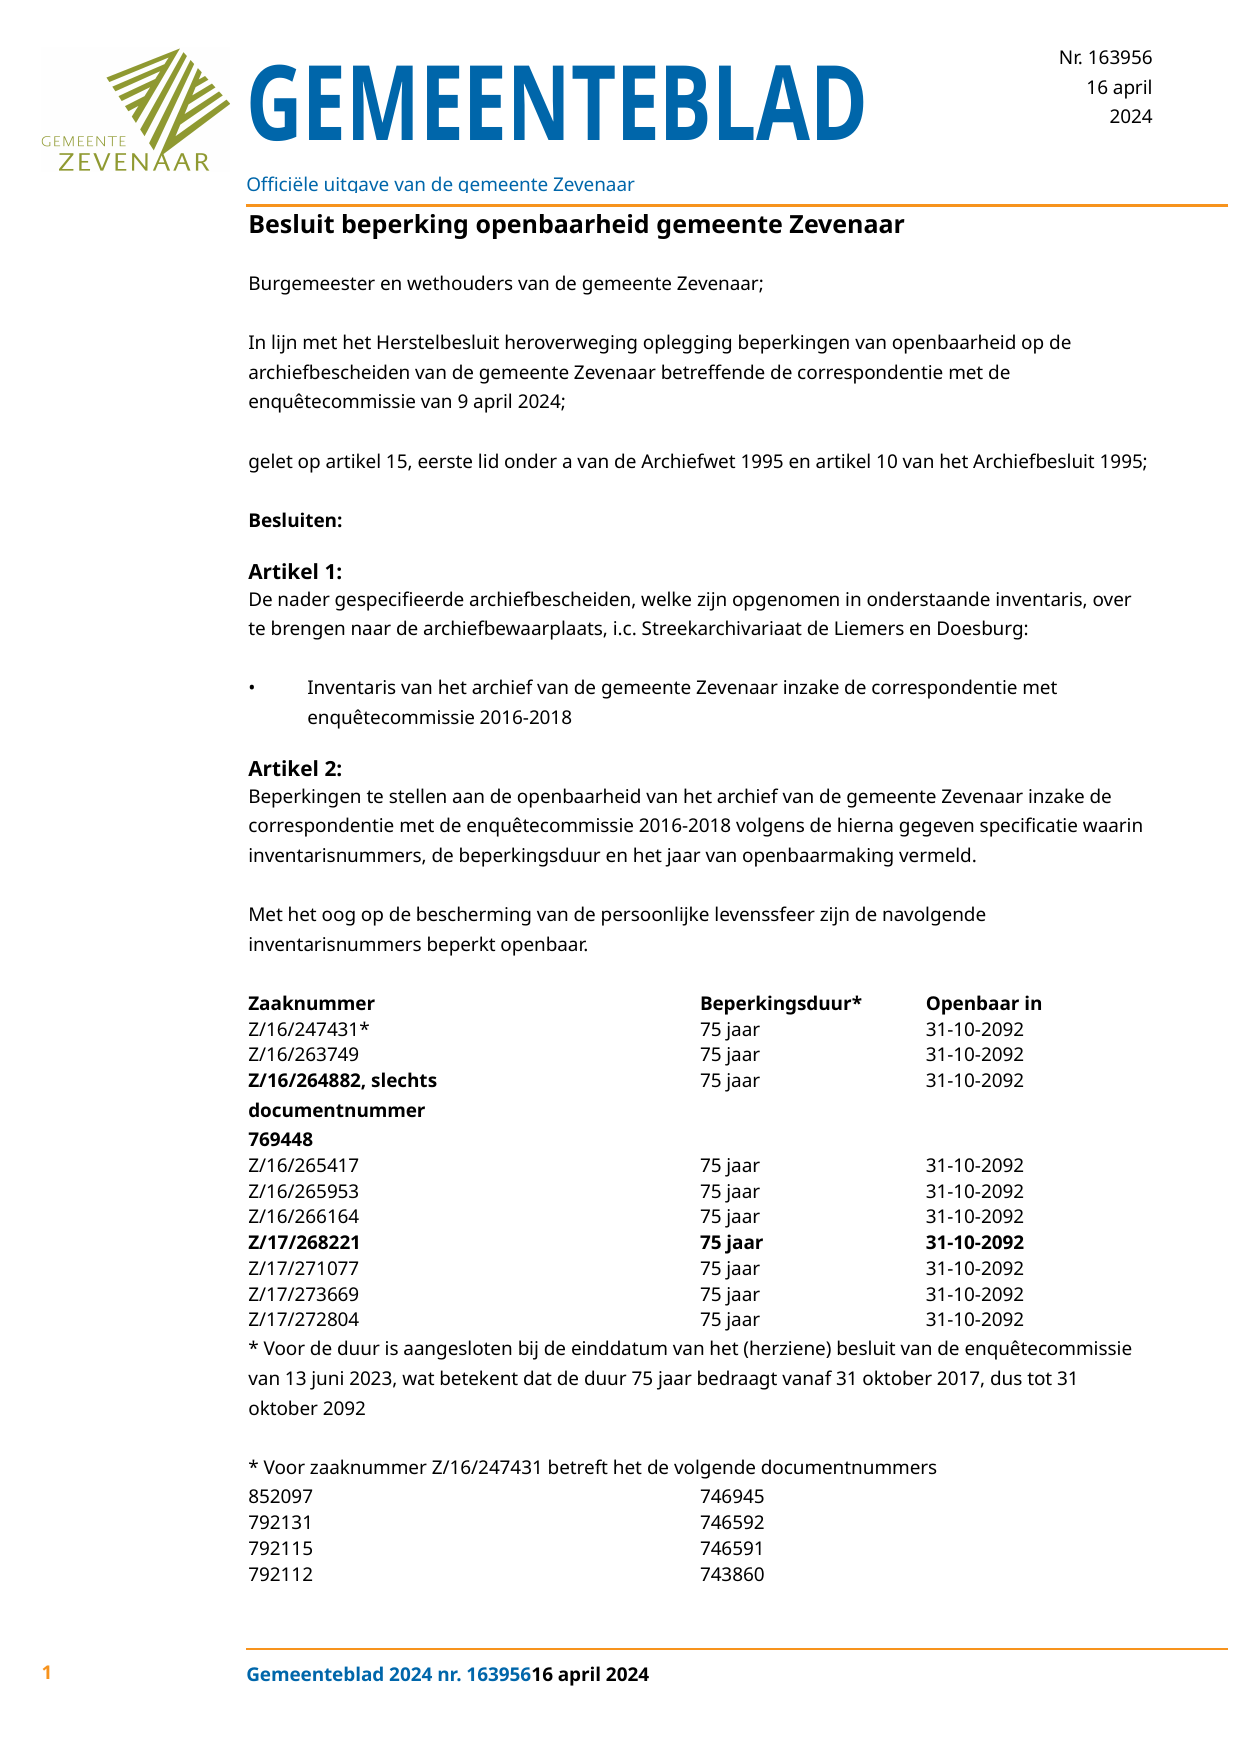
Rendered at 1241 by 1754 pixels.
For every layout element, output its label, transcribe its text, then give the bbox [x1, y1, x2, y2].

text gelet op artikel 15, eerste lid onder a van de Archiefwet 1995 en artikel 10 van het Archiefbesluit 1995; [248, 448, 1152, 473]
text Burgemeester en wethouders van de gemeente Zevenaar; [248, 270, 1152, 296]
table_cell Z/17/271077 [248, 1255, 474, 1281]
table_cell 31-10-2092 [926, 1068, 1152, 1152]
table_header 852097 [248, 1484, 700, 1509]
table_cell Z/17/268221 [248, 1230, 474, 1255]
text De nader gespecifieerde archiefbescheiden, welke zijn opgenomen in onderstaande inventaris, over te brengen naar de archiefbewaarplaats, i.c. Streekarchivariaat de Liemers en Doesburg: [248, 586, 1152, 641]
text Besluit beperking openbaarheid gemeente Zevenaar [248, 207, 1152, 241]
table_cell 746592 [700, 1509, 1152, 1535]
picture [41, 47, 231, 172]
table_cell Z/16/247431* [248, 1016, 474, 1042]
table_cell 75 jaar [700, 1068, 926, 1152]
table_cell 75 jaar [700, 1178, 926, 1204]
text * Voor zaaknummer Z/16/247431 betreft het de volgende documentnummers [248, 1454, 1152, 1480]
table_header Openbaar in [926, 990, 1152, 1016]
text Besluiten: [248, 507, 1152, 533]
table_cell [474, 1016, 700, 1042]
table_cell 75 jaar [700, 1307, 926, 1332]
table_header Beperkingsduur* [700, 990, 926, 1016]
table_cell 31-10-2092 [926, 1307, 1152, 1332]
table_cell 75 jaar [700, 1042, 926, 1067]
table_cell 746591 [700, 1535, 1152, 1561]
table_cell Z/16/264882, slechts documentnummer 769448 [248, 1068, 474, 1152]
text In lijn met het Herstelbesluit heroverweging oplegging beperkingen van openbaarheid op de archiefbescheiden van de gemeente Zevenaar betreffende de correspondentie met de enquêtecommissie van 9 april 2024; [248, 329, 1152, 414]
table_cell 792115 [248, 1535, 700, 1561]
table_cell 743860 [700, 1561, 1152, 1587]
table_cell 792112 [248, 1561, 700, 1587]
table_cell [474, 1307, 700, 1332]
table_cell Z/16/266164 [248, 1204, 474, 1229]
table_header Zaaknummer [248, 990, 474, 1016]
table_cell 75 jaar [700, 1255, 926, 1281]
table_cell Z/16/265417 [248, 1152, 474, 1178]
list Inventaris van het archief van de gemeente Zevenaar inzake de correspondentie met enquêtecommissie 2016-2018 [248, 674, 1152, 730]
table_cell [474, 1281, 700, 1307]
text Beperkingen te stellen aan de openbaarheid van het archief van de gemeente Zevenaar inzake de correspondentie met de enquêtecommissie 2016-2018 volgens de hierna gegeven specificatie waarin inventarisnummers, de beperkingsduur en het jaar van openbaarmaking vermeld. [248, 783, 1152, 868]
table_cell Z/16/265953 [248, 1178, 474, 1204]
table_cell 75 jaar [700, 1230, 926, 1255]
table_cell 75 jaar [700, 1152, 926, 1178]
table_header [474, 990, 700, 1016]
table_cell Z/16/263749 [248, 1042, 474, 1067]
table_cell Z/17/272804 [248, 1307, 474, 1332]
table_header 746945 [700, 1484, 1152, 1509]
table_cell 75 jaar [700, 1016, 926, 1042]
table_cell [474, 1042, 700, 1067]
text Artikel 2: [248, 754, 1152, 783]
table_cell [474, 1230, 700, 1255]
table_cell [474, 1068, 700, 1152]
table_cell 792131 [248, 1509, 700, 1535]
table_cell 75 jaar [700, 1204, 926, 1229]
table_cell [474, 1178, 700, 1204]
table_cell 31-10-2092 [926, 1281, 1152, 1307]
table_cell Z/17/273669 [248, 1281, 474, 1307]
text Artikel 1: [248, 557, 1152, 586]
text * Voor de duur is aangesloten bij de einddatum van het (herziene) besluit van de enquêtecommissie van 13 juni 2023, wat betekent dat de duur 75 jaar bedraagt vanaf 31 oktober 2017, dus tot 31 oktober 2092 [248, 1336, 1152, 1421]
table_cell 31-10-2092 [926, 1204, 1152, 1229]
table_cell [474, 1255, 700, 1281]
table_cell 31-10-2092 [926, 1230, 1152, 1255]
table_cell 31-10-2092 [926, 1016, 1152, 1042]
table_cell 31-10-2092 [926, 1042, 1152, 1067]
table_cell 31-10-2092 [926, 1178, 1152, 1204]
table_cell 75 jaar [700, 1281, 926, 1307]
table_cell [474, 1152, 700, 1178]
text Met het oog op de bescherming van de persoonlijke levenssfeer zijn de navolgende inventarisnummers beperkt openbaar. [248, 901, 1152, 957]
table_cell 31-10-2092 [926, 1152, 1152, 1178]
table_cell [474, 1204, 700, 1229]
table_cell 31-10-2092 [926, 1255, 1152, 1281]
